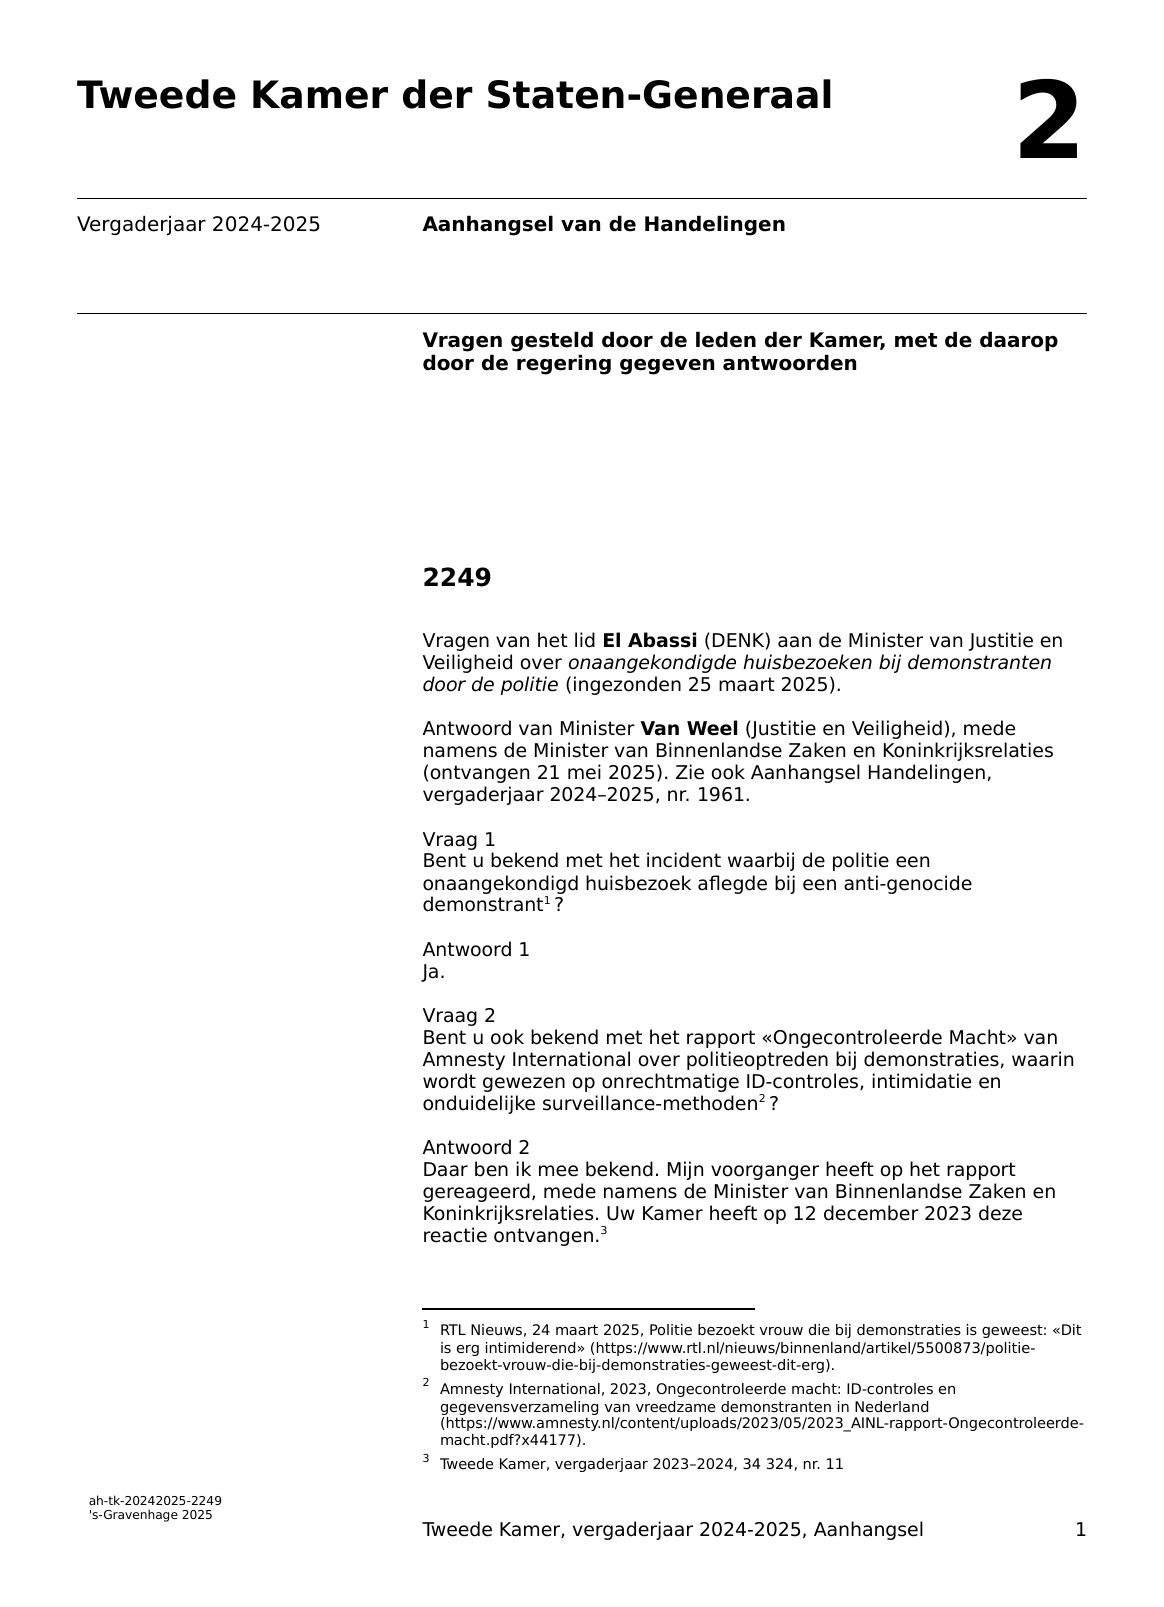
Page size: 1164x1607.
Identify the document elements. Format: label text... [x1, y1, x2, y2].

text Vraag 2 [422, 1005, 1087, 1027]
text Antwoord 1 [422, 938, 1087, 961]
text Antwoord 2 [422, 1137, 1087, 1159]
text RTL Nieuws, 24 maart 2025, Politie bezoekt vrouw die bij demonstraties is geweest: «Dit is erg intimiderend» (https://www.rtl.nl/nieuws/binnenland/artikel/5500873/politie-bezoekt-vrouw-die-bij-demonstraties-geweest-dit-erg). [422, 1318, 1087, 1374]
text Daar ben ik mee bekend. Mijn voorganger heeft op het rapport gereageerd, mede namens de Minister van Binnenlandse Zaken en Koninkrijksrelaties. Uw Kamer heeft op 12 december 2023 deze reactie ontvangen. [422, 1159, 1087, 1247]
text 's-Gravenhage 2025 [88, 1508, 323, 1522]
table_header Tweede Kamer der Staten-Generaal [77, 59, 886, 198]
text ah-tk-20242025-2249 [88, 1494, 323, 1508]
text Amnesty International, 2023, Ongecontroleerde macht: ID-controles en gegevensverzameling van vreedzame demonstranten in Nederland (https://www.amnesty.nl/content/uploads/2023/05/2023_AINL-rapport-Ongecontroleerde-macht.pdf?x44177). [422, 1377, 1087, 1449]
table_cell Aanhangsel van de Handelingen [422, 199, 1087, 313]
text Tweede Kamer, vergaderjaar 2023–2024, 34 324, nr. 11 [422, 1452, 1087, 1474]
text Ja. [422, 961, 1087, 982]
text Bent u bekend met het incident waarbij de politie een onaangekondigd huisbezoek aflegde bij een anti-genocide demonstrant? [422, 850, 1087, 916]
table_cell Vragen gesteld door de leden der Kamer, met de daarop door de regering gegeven antwoorden [422, 314, 1087, 375]
text Antwoord van Minister Van Weel (Justitie en Veiligheid), mede namens de Minister van Binnenlandse Zaken en Koninkrijksrelaties (ontvangen 21 mei 2025). Zie ook Aanhangsel Handelingen, vergaderjaar 2024–2025, nr. 1961. [422, 718, 1087, 806]
table_header 2 [886, 59, 1087, 198]
text Vraag 1 [422, 828, 1087, 850]
text Vragen van het lid El Abassi (DENK) aan de Minister van Justitie en Veiligheid over onaangekondigde huisbezoeken bij demonstranten door de politie (ingezonden 25 maart 2025). [422, 630, 1087, 696]
text 2249 [422, 563, 1087, 592]
table_cell Vergaderjaar 2024-2025 [77, 199, 422, 313]
text Bent u ook bekend met het rapport «Ongecontroleerde Macht» van Amnesty International over politieoptreden bij demonstraties, waarin wordt gewezen op onrechtmatige ID-controles, intimidatie en onduidelijke surveillance-methoden? [422, 1027, 1087, 1114]
table_cell [77, 314, 422, 375]
